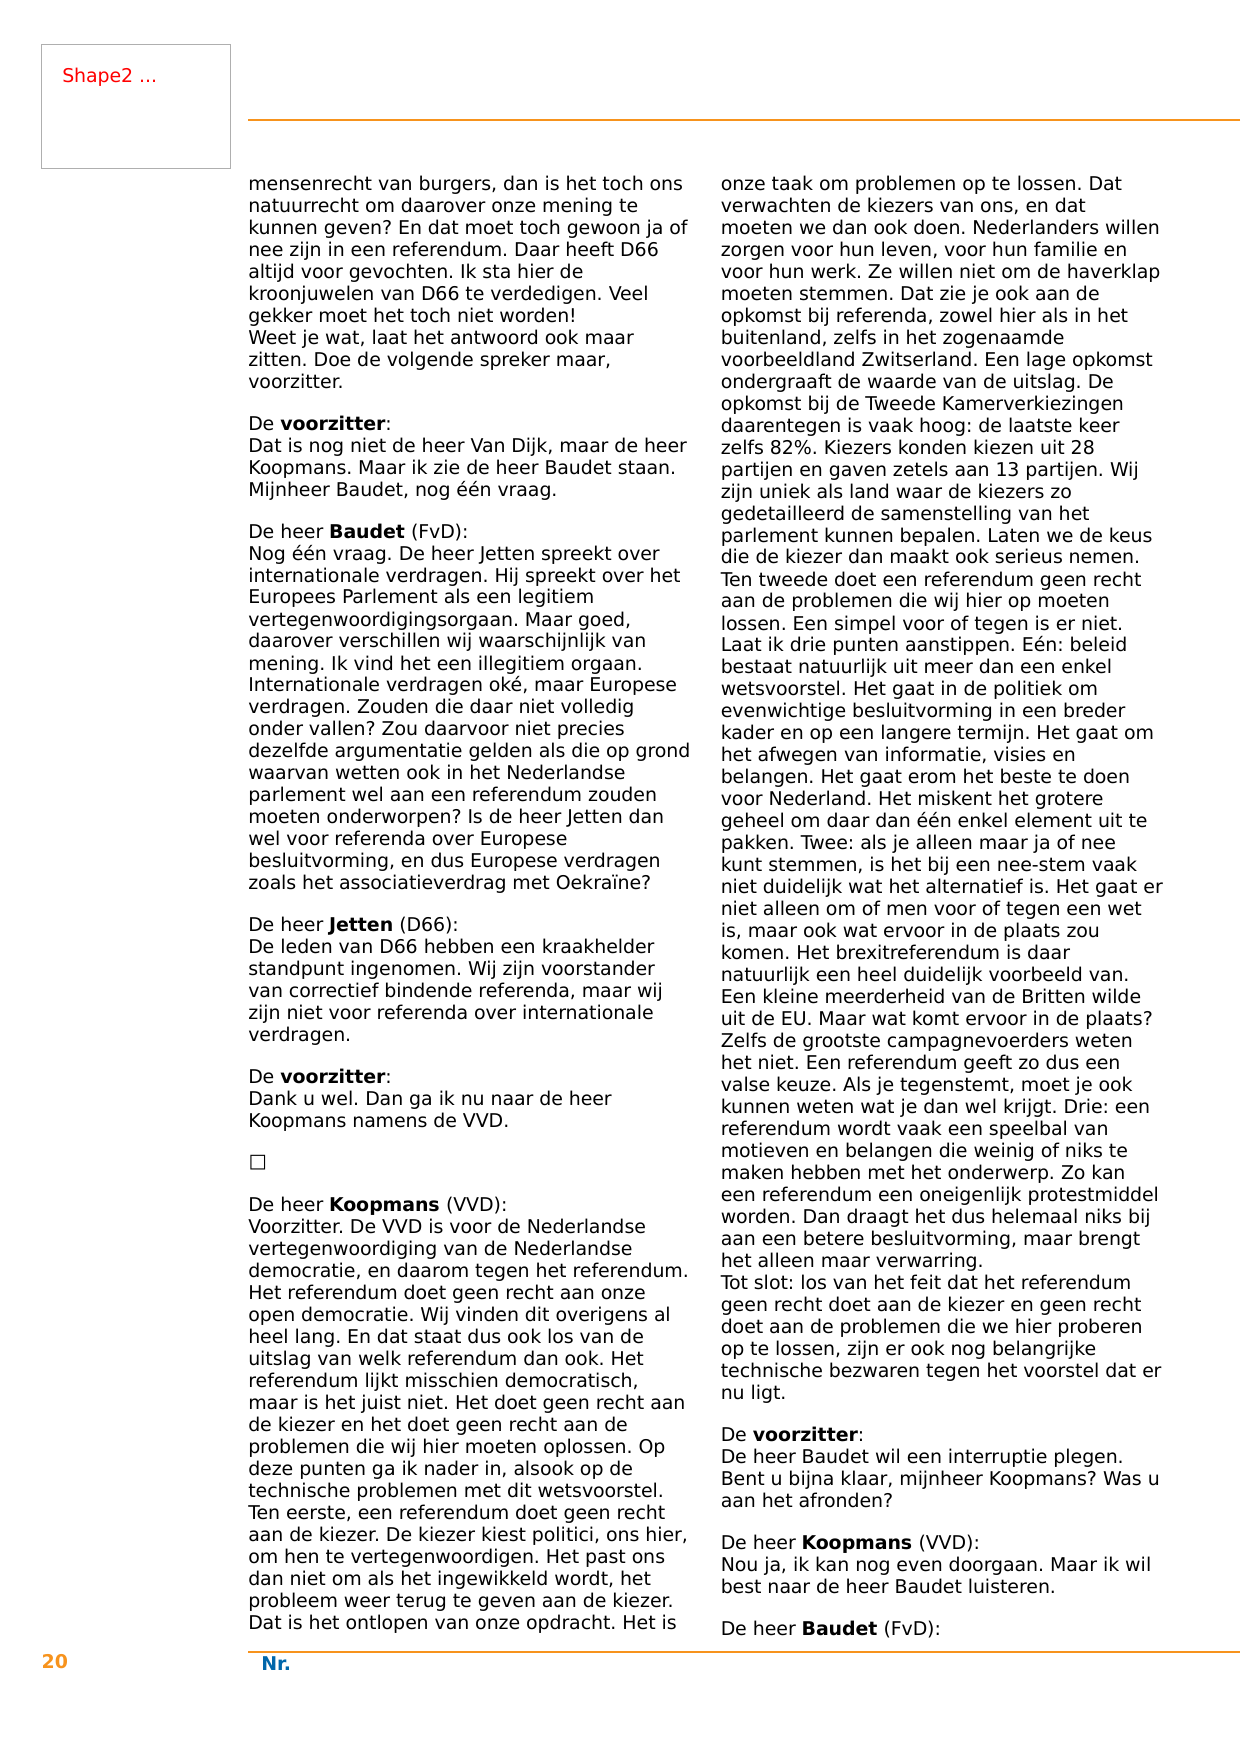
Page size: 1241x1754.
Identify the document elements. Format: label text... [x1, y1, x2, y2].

text Dat is nog niet de heer Van Dijk, maar de heer Koopmans. Maar ik zie de heer Baudet staan. Mijnheer Baudet, nog één vraag. [248, 434, 691, 501]
text Nog één vraag. De heer Jetten spreekt over internationale verdragen. Hij spreekt over het Europees Parlement als een legitiem vertegenwoordigingsorgaan. Maar goed, daarover verschillen wij waarschijnlijk van mening. Ik vind het een illegitiem orgaan. Internationale verdragen oké, maar Europese verdragen. Zouden die daar niet volledig onder vallen? Zou daarvoor niet precies dezelfde argumentatie gelden als die op grond waarvan wetten ook in het Nederlandse parlement wel aan een referendum zouden moeten onderworpen? Is de heer Jetten dan wel voor referenda over Europese besluitvorming, en dus Europese verdragen zoals het associatieverdrag met Oekraïne? [248, 542, 691, 894]
text De voorzitter: [248, 1066, 691, 1088]
text De heer Jetten (D66): [248, 914, 691, 936]
text onze taak om problemen op te lossen. Dat verwachten de kiezers van ons, en dat moeten we dan ook doen. Nederlanders willen zorgen voor hun leven, voor hun familie en voor hun werk. Ze willen niet om de haverklap moeten stemmen. Dat zie je ook aan de opkomst bij referenda, zowel hier als in het buitenland, zelfs in het zogenaamde voorbeeldland Zwitserland. Een lage opkomst ondergraaft de waarde van de uitslag. De opkomst bij de Tweede Kamerverkiezingen daarentegen is vaak hoog: de laatste keer zelfs 82%. Kiezers konden kiezen uit 28 partijen en gaven zetels aan 13 partijen. Wij zijn uniek als land waar de kiezers zo gedetailleerd de samenstelling van het parlement kunnen bepalen. Laten we de keus die de kiezer dan maakt ook serieus nemen. [721, 173, 1163, 568]
text Dank u wel. Dan ga ik nu naar de heer Koopmans namens de VVD. [248, 1088, 691, 1132]
text mensenrecht van burgers, dan is het toch ons natuurrecht om daarover onze mening te kunnen geven? En dat moet toch gewoon ja of nee zijn in een referendum. Daar heeft D66 altijd voor gevochten. Ik sta hier de kroonjuwelen van D66 te verdedigen. Veel gekker moet het toch niet worden! [248, 173, 691, 327]
text De heer Baudet wil een interruptie plegen. Bent u bijna klaar, mijnheer Koopmans? Was u aan het afronden? [721, 1446, 1163, 1512]
text Ten eerste, een referendum doet geen recht aan de kiezer. De kiezer kiest politici, ons hier, om hen te vertegenwoordigen. Het past ons dan niet om als het ingewikkeld wordt, het probleem weer terug te geven aan de kiezer. Dat is het ontlopen van onze opdracht. Het is [248, 1502, 691, 1633]
text ⬜ [248, 1152, 691, 1174]
text De heer Koopmans (VVD): [248, 1194, 691, 1216]
text Nou ja, ik kan nog even doorgaan. Maar ik wil best naar de heer Baudet luisteren. [721, 1553, 1163, 1597]
text De voorzitter: [248, 413, 691, 434]
text De leden van D66 hebben een kraakhelder standpunt ingenomen. Wij zijn voorstander van correctief bindende referenda, maar wij zijn niet voor referenda over internationale verdragen. [248, 936, 691, 1046]
text Tot slot: los van het feit dat het referendum geen recht doet aan de kiezer en geen recht doet aan de problemen die we hier proberen op te lossen, zijn er ook nog belangrijke technische bezwaren tegen het voorstel dat er nu ligt. [721, 1272, 1163, 1404]
text De heer Koopmans (VVD): [721, 1532, 1163, 1553]
text Weet je wat, laat het antwoord ook maar zitten. Doe de volgende spreker maar, voorzitter. [248, 327, 691, 393]
text De voorzitter: [721, 1424, 1163, 1446]
text De heer Baudet (FvD): [721, 1617, 1163, 1639]
text De heer Baudet (FvD): [248, 521, 691, 542]
text Ten tweede doet een referendum geen recht aan de problemen die wij hier op moeten lossen. Een simpel voor of tegen is er niet. Laat ik drie punten aanstippen. Eén: beleid bestaat natuurlijk uit meer dan een enkel wetsvoorstel. Het gaat in de politiek om evenwichtige besluitvorming in een breder kader en op een langere termijn. Het gaat om het afwegen van informatie, visies en belangen. Het gaat erom het beste te doen voor Nederland. Het miskent het grotere geheel om daar dan één enkel element uit te pakken. Twee: als je alleen maar ja of nee kunt stemmen, is het bij een nee-stem vaak niet duidelijk wat het alternatief is. Het gaat er niet alleen om of men voor of tegen een wet is, maar ook wat ervoor in de plaats zou komen. Het brexitreferendum is daar natuurlijk een heel duidelijk voorbeeld van. Een kleine meerderheid van de Britten wilde uit de EU. Maar wat komt ervoor in de plaats? Zelfs de grootste campagnevoerders weten het niet. Een referendum geeft zo dus een valse keuze. Als je tegenstemt, moet je ook kunnen weten wat je dan wel krijgt. Drie: een referendum wordt vaak een speelbal van motieven en belangen die weinig of niks te maken hebben met het onderwerp. Zo kan een referendum een oneigenlijk protestmiddel worden. Dan draagt het dus helemaal niks bij aan een betere besluitvorming, maar brengt het alleen maar verwarring. [721, 568, 1163, 1272]
text Voorzitter. De VVD is voor de Nederlandse vertegenwoordiging van de Nederlandse democratie, en daarom tegen het referendum. Het referendum doet geen recht aan onze open democratie. Wij vinden dit overigens al heel lang. En dat staat dus ook los van de uitslag van welk referendum dan ook. Het referendum lijkt misschien democratisch, maar is het juist niet. Het doet geen recht aan de kiezer en het doet geen recht aan de problemen die wij hier moeten oplossen. Op deze punten ga ik nader in, alsook op de technische problemen met dit wetsvoorstel. [248, 1216, 691, 1502]
